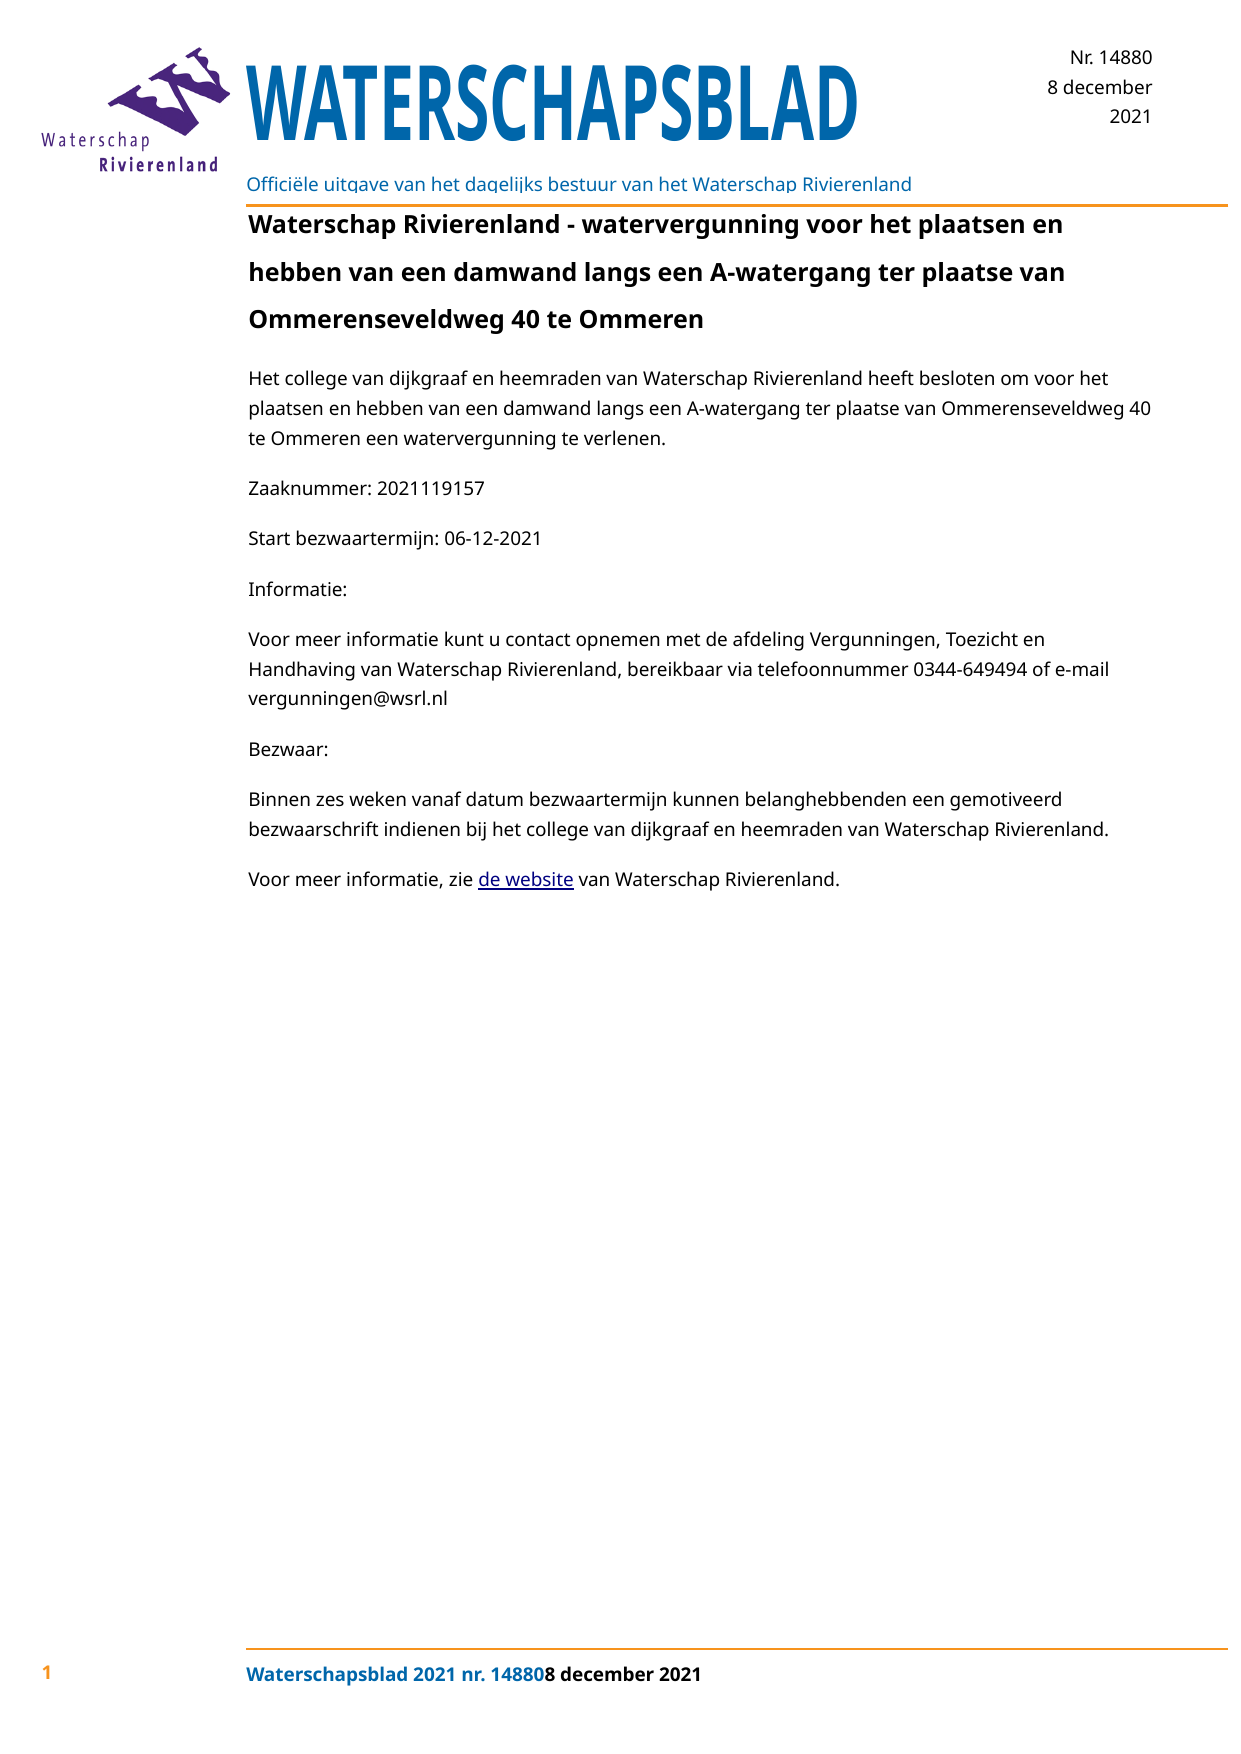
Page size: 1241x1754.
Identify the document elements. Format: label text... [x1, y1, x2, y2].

text Informatie: [248, 576, 1152, 602]
text Binnen zes weken vanaf datum bezwaartermijn kunnen belanghebbenden een gemotiveerd bezwaarschrift indienen bij het college van dijkgraaf en heemraden van Waterschap Rivierenland. [248, 786, 1152, 842]
text Het college van dijkgraaf en heemraden van Waterschap Rivierenland heeft besloten om voor het plaatsen en hebben van een damwand langs een A-watergang ter plaatse van Ommerenseveldweg 40 te Ommeren een watervergunning te verlenen. [248, 366, 1152, 450]
text Waterschap Rivierenland - watervergunning voor het plaatsen en hebben van een damwand langs een A-watergang ter plaatse van Ommerenseveldweg 40 te Ommeren [248, 207, 1152, 336]
picture [41, 47, 231, 172]
text Zaaknummer: 2021119157 [248, 475, 1152, 501]
text Start bezwaartermijn: 06-12-2021 [248, 526, 1152, 551]
text Bezwaar: [248, 736, 1152, 762]
text Voor meer informatie kunt u contact opnemen met de afdeling Vergunningen, Toezicht en Handhaving van Waterschap Rivierenland, bereikbaar via telefoonnummer 0344-649494 of e-mail vergunningen@wsrl.nl [248, 626, 1152, 711]
text Voor meer informatie, zie de website van Waterschap Rivierenland. [248, 866, 1152, 892]
